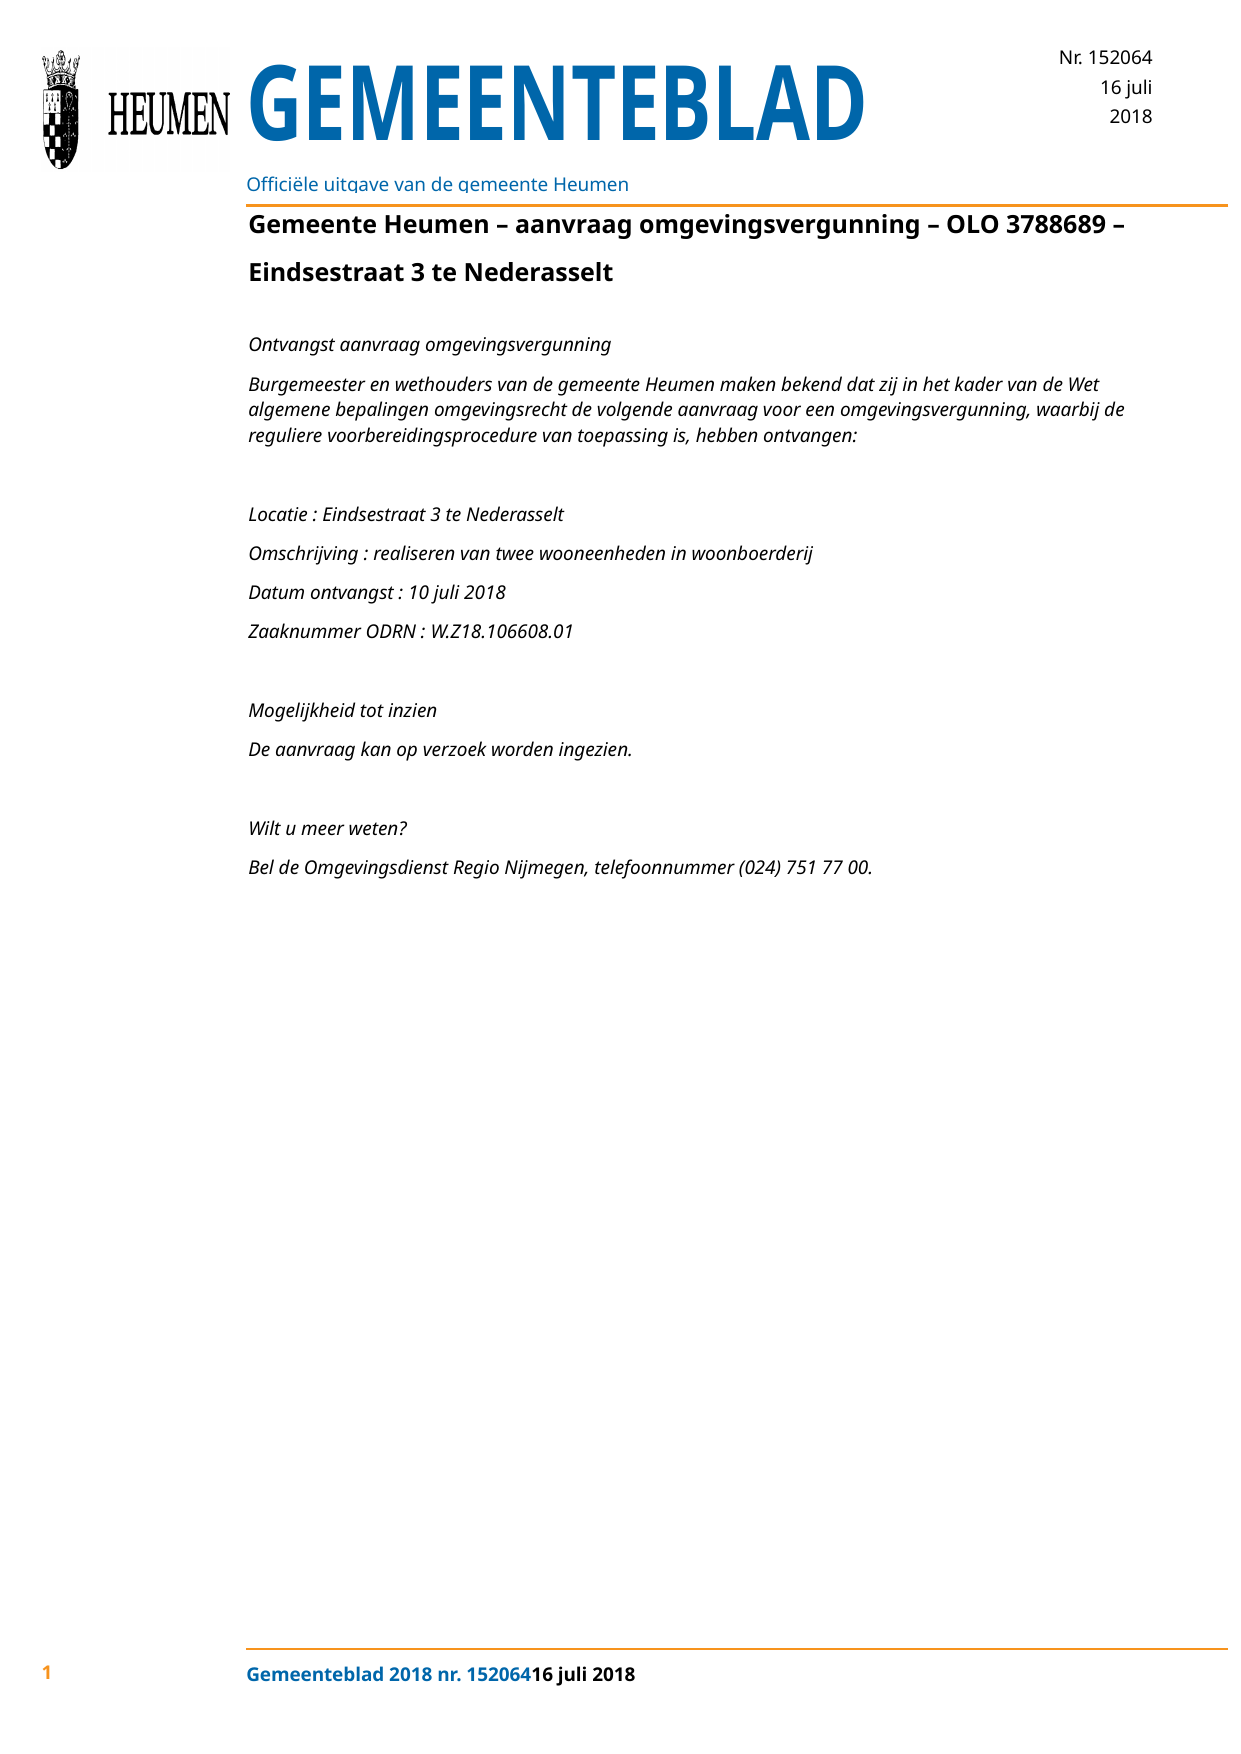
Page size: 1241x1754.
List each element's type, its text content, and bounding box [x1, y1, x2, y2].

text Omschrijving : realiseren van twee wooneenheden in woonboerderij [248, 540, 1152, 566]
text Bel de Omgevingsdienst Regio Nijmegen, telefoonnummer (024) 751 77 00. [248, 854, 1152, 880]
picture [41, 47, 231, 172]
text Zaaknummer ODRN : W.Z18.106608.01 [248, 618, 1152, 644]
text Burgemeester en wethouders van de gemeente Heumen maken bekend dat zij in het kader van de Wet algemene bepalingen omgevingsrecht de volgende aanvraag voor een omgevingsvergunning, waarbij de reguliere voorbereidingsprocedure van toepassing is, hebben ontvangen: [248, 371, 1152, 448]
text Gemeente Heumen – aanvraag omgevingsvergunning – OLO 3788689 – Eindsestraat 3 te Nederasselt [248, 207, 1152, 288]
text Datum ontvangst : 10 juli 2018 [248, 579, 1152, 605]
text Wilt u meer weten? [248, 815, 1152, 841]
text Locatie : Eindsestraat 3 te Nederasselt [248, 501, 1152, 526]
text Ontvangst aanvraag omgevingsvergunning [248, 331, 1152, 357]
text Mogelijkheid tot inzien [248, 697, 1152, 723]
text De aanvraag kan op verzoek worden ingezien. [248, 736, 1152, 762]
